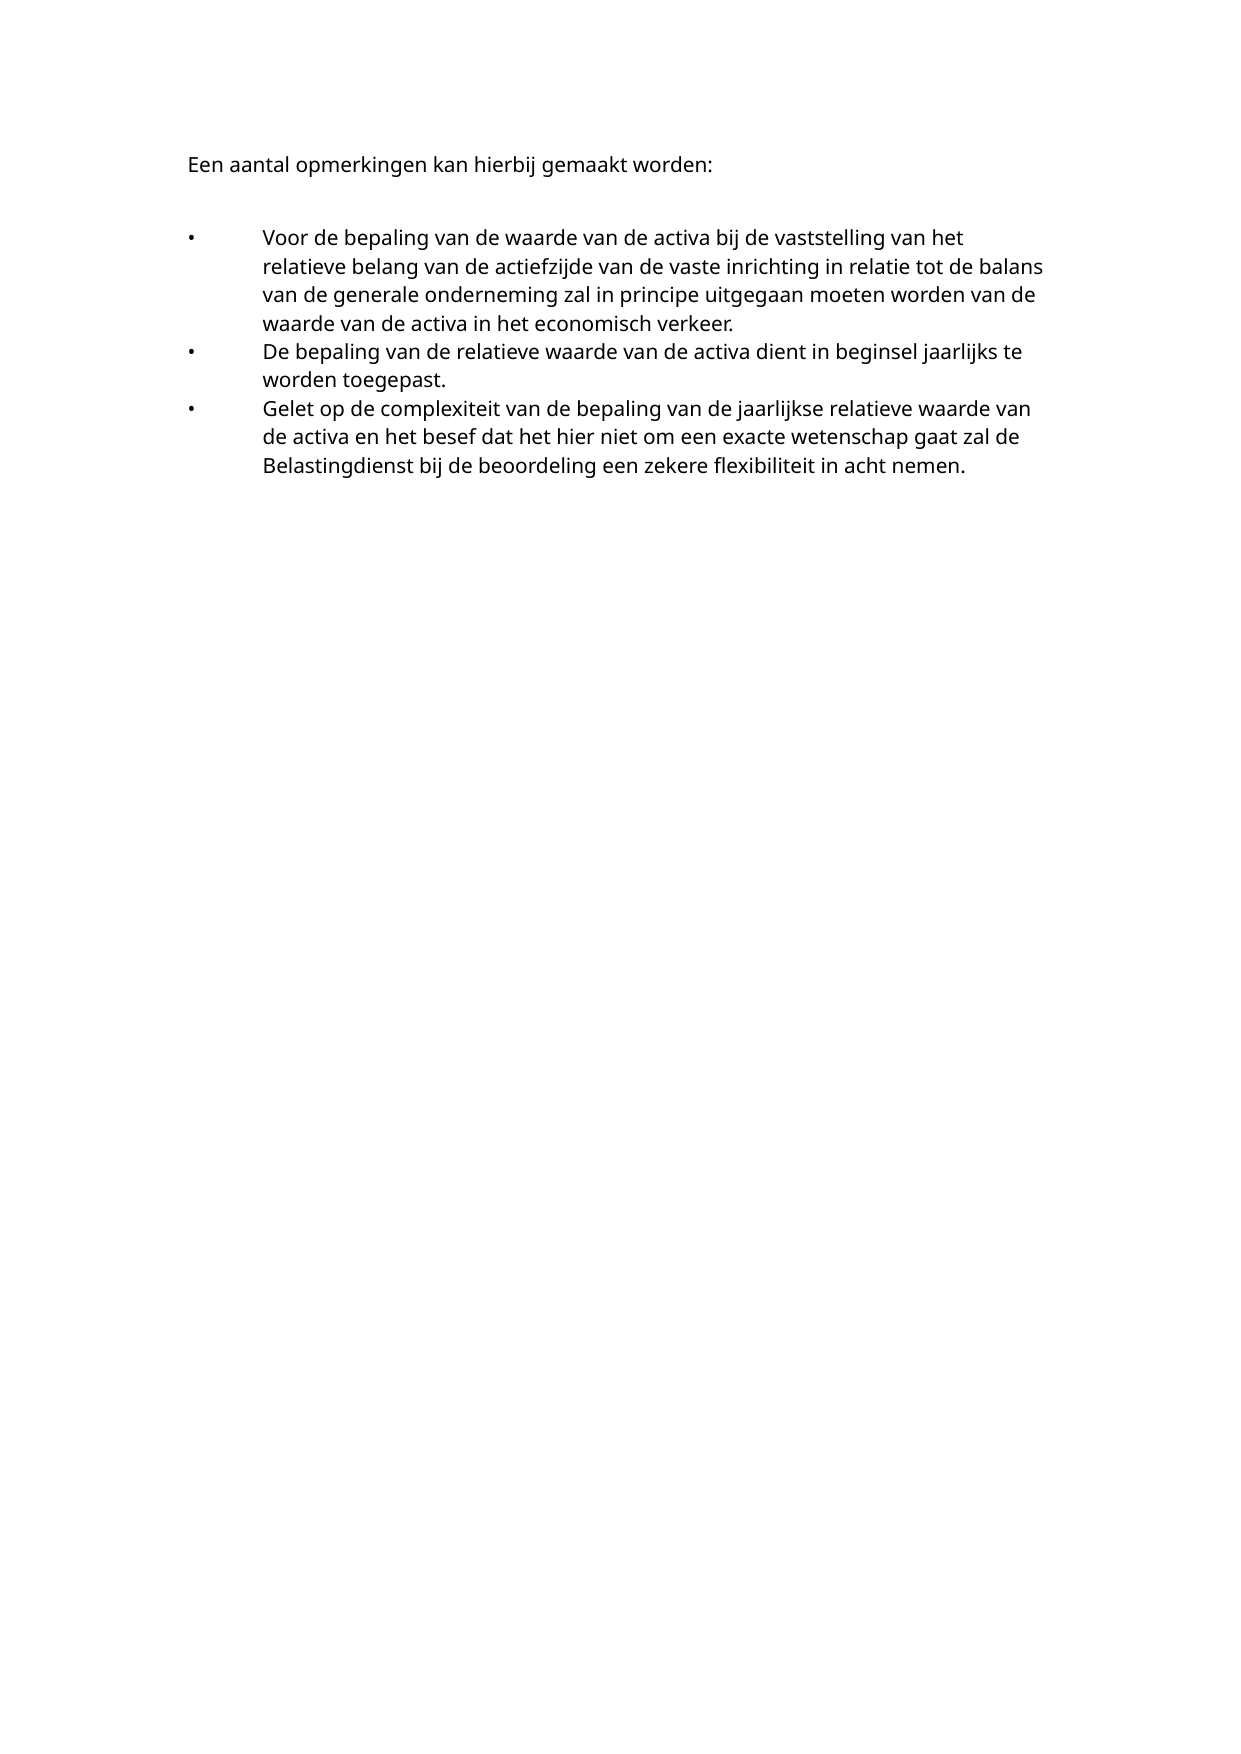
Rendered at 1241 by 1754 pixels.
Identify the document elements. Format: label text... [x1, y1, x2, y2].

text Een aantal opmerkingen kan hierbij gemaakt worden: [187, 150, 1053, 178]
list De bepaling van de relatieve waarde van de activa dient in beginsel jaarlijks te worden toegepast. [187, 337, 1053, 394]
list Gelet op de complexiteit van de bepaling van de jaarlijkse relatieve waarde van de activa en het besef dat het hier niet om een exacte wetenschap gaat zal de Belastingdienst bij de beoordeling een zekere flexibiliteit in acht nemen. [187, 394, 1053, 479]
list Voor de bepaling van de waarde van de activa bij de vaststelling van het relatieve belang van de actiefzijde van de vaste inrichting in relatie tot de balans van de generale onderneming zal in principe uitgegaan moeten worden van de waarde van de activa in het economisch verkeer. [187, 223, 1053, 337]
